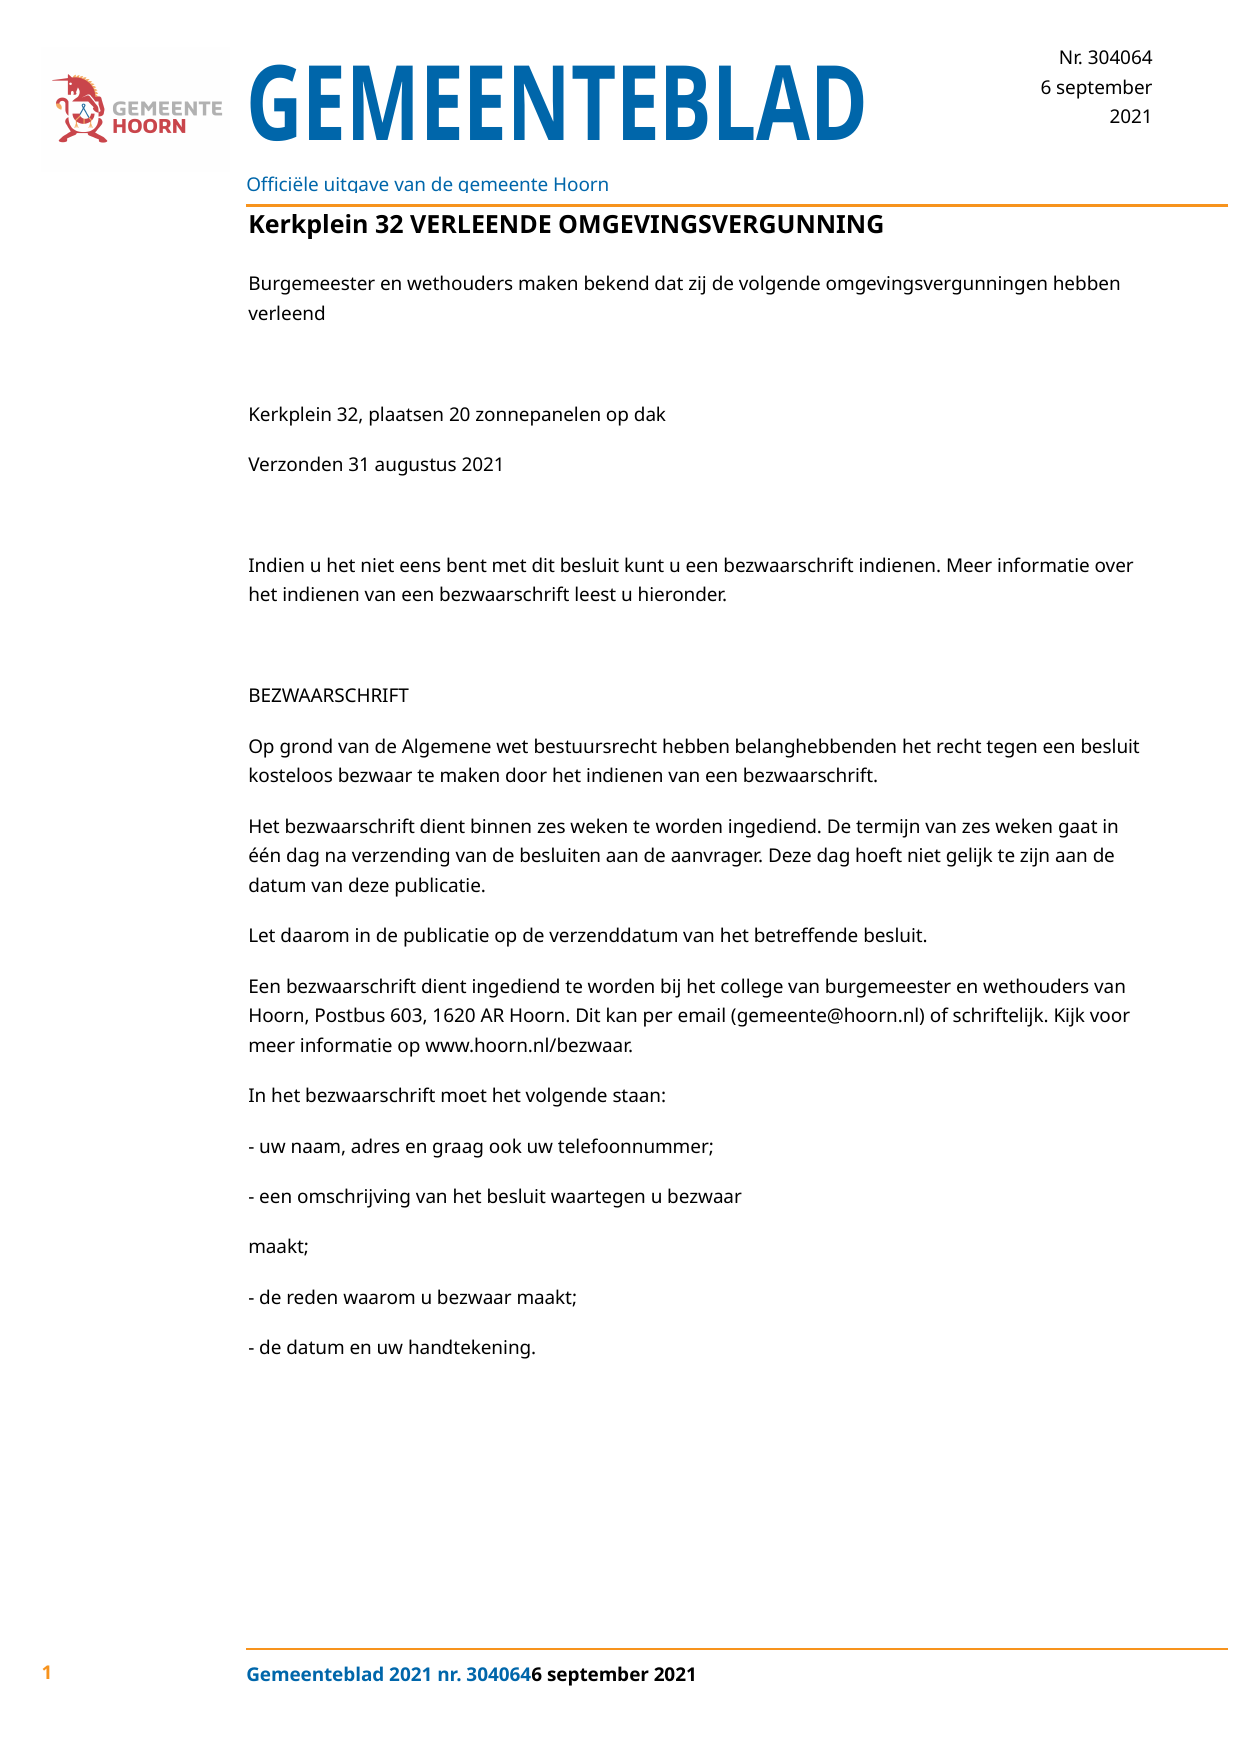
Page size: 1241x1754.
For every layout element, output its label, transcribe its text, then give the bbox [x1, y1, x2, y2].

text - een omschrijving van het besluit waartegen u bezwaar [248, 1183, 1152, 1209]
text Indien u het niet eens bent met dit besluit kunt u een bezwaarschrift indienen. Meer informatie over het indienen van een bezwaarschrift leest u hieronder. [248, 552, 1152, 607]
text Het bezwaarschrift dient binnen zes weken te worden ingediend. De termijn van zes weken gaat in één dag na verzending van de besluiten aan de aanvrager. Deze dag hoeft niet gelijk te zijn aan de datum van deze publicatie. [248, 813, 1152, 898]
text Op grond van de Algemene wet bestuursrecht hebben belanghebbenden het recht tegen een besluit kosteloos bezwaar te maken door het indienen van een bezwaarschrift. [248, 733, 1152, 788]
text - de reden waarom u bezwaar maakt; [248, 1284, 1152, 1310]
picture [41, 47, 231, 172]
text In het bezwaarschrift moet het volgende staan: [248, 1082, 1152, 1108]
text - de datum en uw handtekening. [248, 1334, 1152, 1360]
text Burgemeester en wethouders maken bekend dat zij de volgende omgevingsvergunningen hebben verleend [248, 270, 1152, 326]
text maakt; [248, 1234, 1152, 1259]
text Let daarom in de publicatie op de verzenddatum van het betreffende besluit. [248, 922, 1152, 948]
text Kerkplein 32, plaatsen 20 zonnepanelen op dak [248, 401, 1152, 426]
text BEZWAARSCHRIFT [248, 682, 1152, 708]
text Kerkplein 32 VERLEENDE OMGEVINGSVERGUNNING [248, 207, 1152, 241]
text Verzonden 31 augustus 2021 [248, 451, 1152, 477]
text - uw naam, adres en graag ook uw telefoonnummer; [248, 1133, 1152, 1158]
text Een bezwaarschrift dient ingediend te worden bij het college van burgemeester en wethouders van Hoorn, Postbus 603, 1620 AR Hoorn. Dit kan per email (gemeente@hoorn.nl) of schriftelijk. Kijk voor meer informatie op www.hoorn.nl/bezwaar. [248, 973, 1152, 1058]
